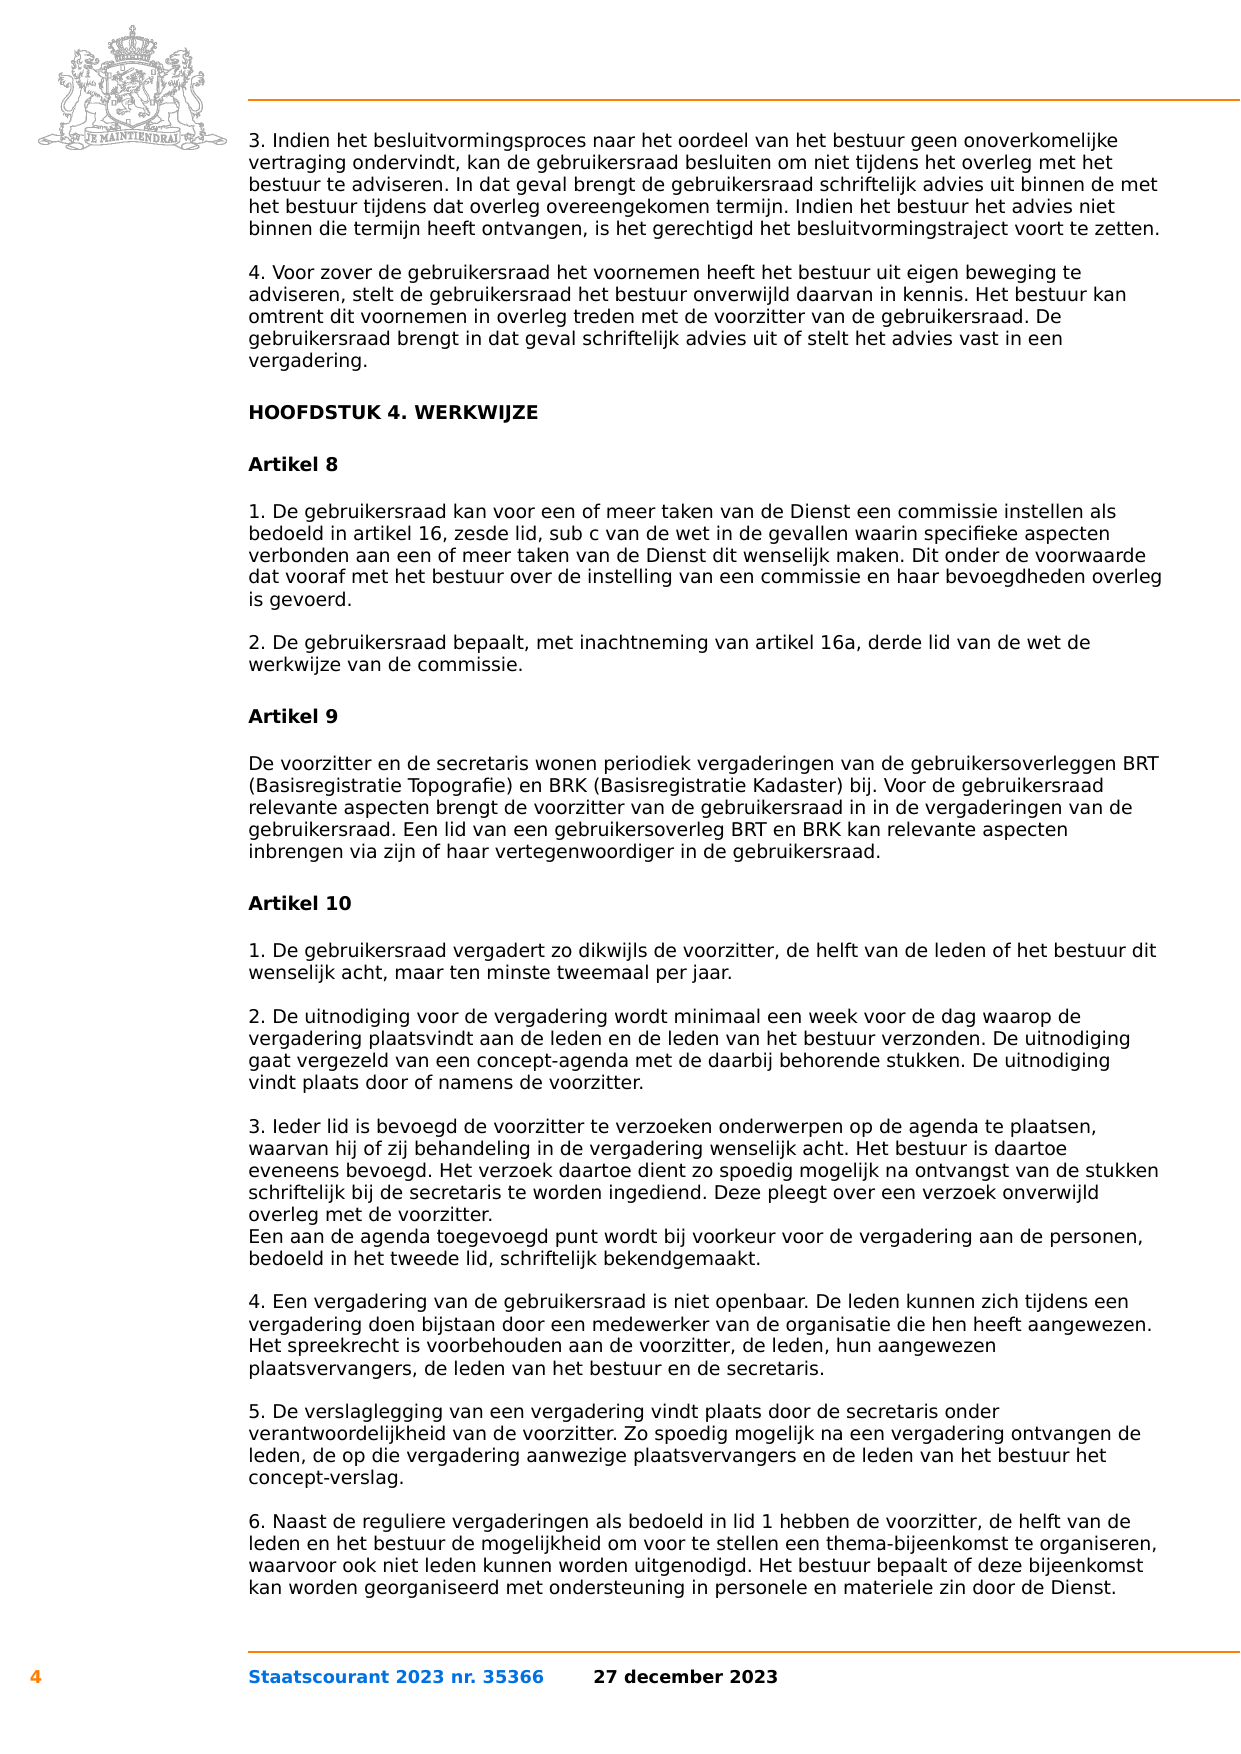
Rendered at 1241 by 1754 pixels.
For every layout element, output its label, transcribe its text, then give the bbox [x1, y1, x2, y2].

text 4. Voor zover de gebruikersraad het voornemen heeft het bestuur uit eigen beweging te adviseren, stelt de gebruikersraad het bestuur onverwijld daarvan in kennis. Het bestuur kan omtrent dit voornemen in overleg treden met de voorzitter van de gebruikersraad. De gebruikersraad brengt in dat geval schriftelijk advies uit of stelt het advies vast in een vergadering. [248, 262, 1163, 372]
text 5. De verslaglegging van een vergadering vindt plaats door de secretaris onder verantwoordelijkheid van de voorzitter. Zo spoedig mogelijk na een vergadering ontvangen de leden, de op die vergadering aanwezige plaatsvervangers en de leden van het bestuur het concept-verslag. [248, 1401, 1163, 1489]
text (Basisregistratie Topografie) en BRK (Basisregistratie Kadaster) bij. Voor de gebruikersraad relevante aspecten brengt de voorzitter van de gebruikersraad in in de vergaderingen van de gebruikersraad. Een lid van een gebruikersoverleg BRT en BRK kan relevante aspecten inbrengen via zijn of haar vertegenwoordiger in de gebruikersraad. [248, 775, 1163, 863]
text 6. Naast de reguliere vergaderingen als bedoeld in lid 1 hebben de voorzitter, de helft van de leden en het bestuur de mogelijkheid om voor te stellen een thema-bijeenkomst te organiseren, waarvoor ook niet leden kunnen worden uitgenodigd. Het bestuur bepaalt of deze bijeenkomst kan worden georganiseerd met ondersteuning in personele en materiele zin door de Dienst. [248, 1511, 1163, 1599]
text 3. Ieder lid is bevoegd de voorzitter te verzoeken onderwerpen op de agenda te plaatsen, waarvan hij of zij behandeling in de vergadering wenselijk acht. Het bestuur is daartoe eveneens bevoegd. Het verzoek daartoe dient zo spoedig mogelijk na ontvangst van de stukken schriftelijk bij de secretaris te worden ingediend. Deze pleegt over een verzoek onverwijld overleg met de voorzitter. [248, 1116, 1163, 1226]
text 3. Indien het besluitvormingsproces naar het oordeel van het bestuur geen onoverkomelijke vertraging ondervindt, kan de gebruikersraad besluiten om niet tijdens het overleg met het bestuur te adviseren. In dat geval brengt de gebruikersraad schriftelijk advies uit binnen de met het bestuur tijdens dat overleg overeengekomen termijn. Indien het bestuur het advies niet binnen die termijn heeft ontvangen, is het gerechtigd het besluitvormingstraject voort te zetten. [248, 130, 1163, 240]
text 2. De gebruikersraad bepaalt, met inachtneming van artikel 16a, derde lid van de wet de werkwijze van de commissie. [248, 632, 1163, 676]
subtitle Artikel 10 [248, 893, 1163, 915]
picture [38, 25, 227, 150]
text 2. De uitnodiging voor de vergadering wordt minimaal een week voor de dag waarop de vergadering plaatsvindt aan de leden en de leden van het bestuur verzonden. De uitnodiging gaat vergezeld van een concept-agenda met de daarbij behorende stukken. De uitnodiging vindt plaats door of namens de voorzitter. [248, 1006, 1163, 1094]
text 1. De gebruikersraad kan voor een of meer taken van de Dienst een commissie instellen als bedoeld in artikel 16, zesde lid, sub c van de wet in de gevallen waarin specifieke aspecten verbonden aan een of meer taken van de Dienst dit wenselijk maken. Dit onder de voorwaarde dat vooraf met het bestuur over de instelling van een commissie en haar bevoegdheden overleg is gevoerd. [248, 501, 1163, 610]
subtitle HOOFDSTUK 4. WERKWIJZE [248, 402, 1163, 423]
text 1. De gebruikersraad vergadert zo dikwijls de voorzitter, de helft van de leden of het bestuur dit wenselijk acht, maar ten minste tweemaal per jaar. [248, 940, 1163, 984]
subtitle Artikel 8 [248, 453, 1163, 476]
text 4. Een vergadering van de gebruikersraad is niet openbaar. De leden kunnen zich tijdens een vergadering doen bijstaan door een medewerker van de organisatie die hen heeft aangewezen. Het spreekrecht is voorbehouden aan de voorzitter, de leden, hun aangewezen plaatsvervangers, de leden van het bestuur en de secretaris. [248, 1291, 1163, 1379]
text Een aan de agenda toegevoegd punt wordt bij voorkeur voor de vergadering aan de personen, bedoeld in het tweede lid, schriftelijk bekendgemaakt. [248, 1226, 1163, 1269]
subtitle Artikel 9 [248, 706, 1163, 728]
text De voorzitter en de secretaris wonen periodiek vergaderingen van de gebruikersoverleggen BRT [248, 753, 1163, 775]
